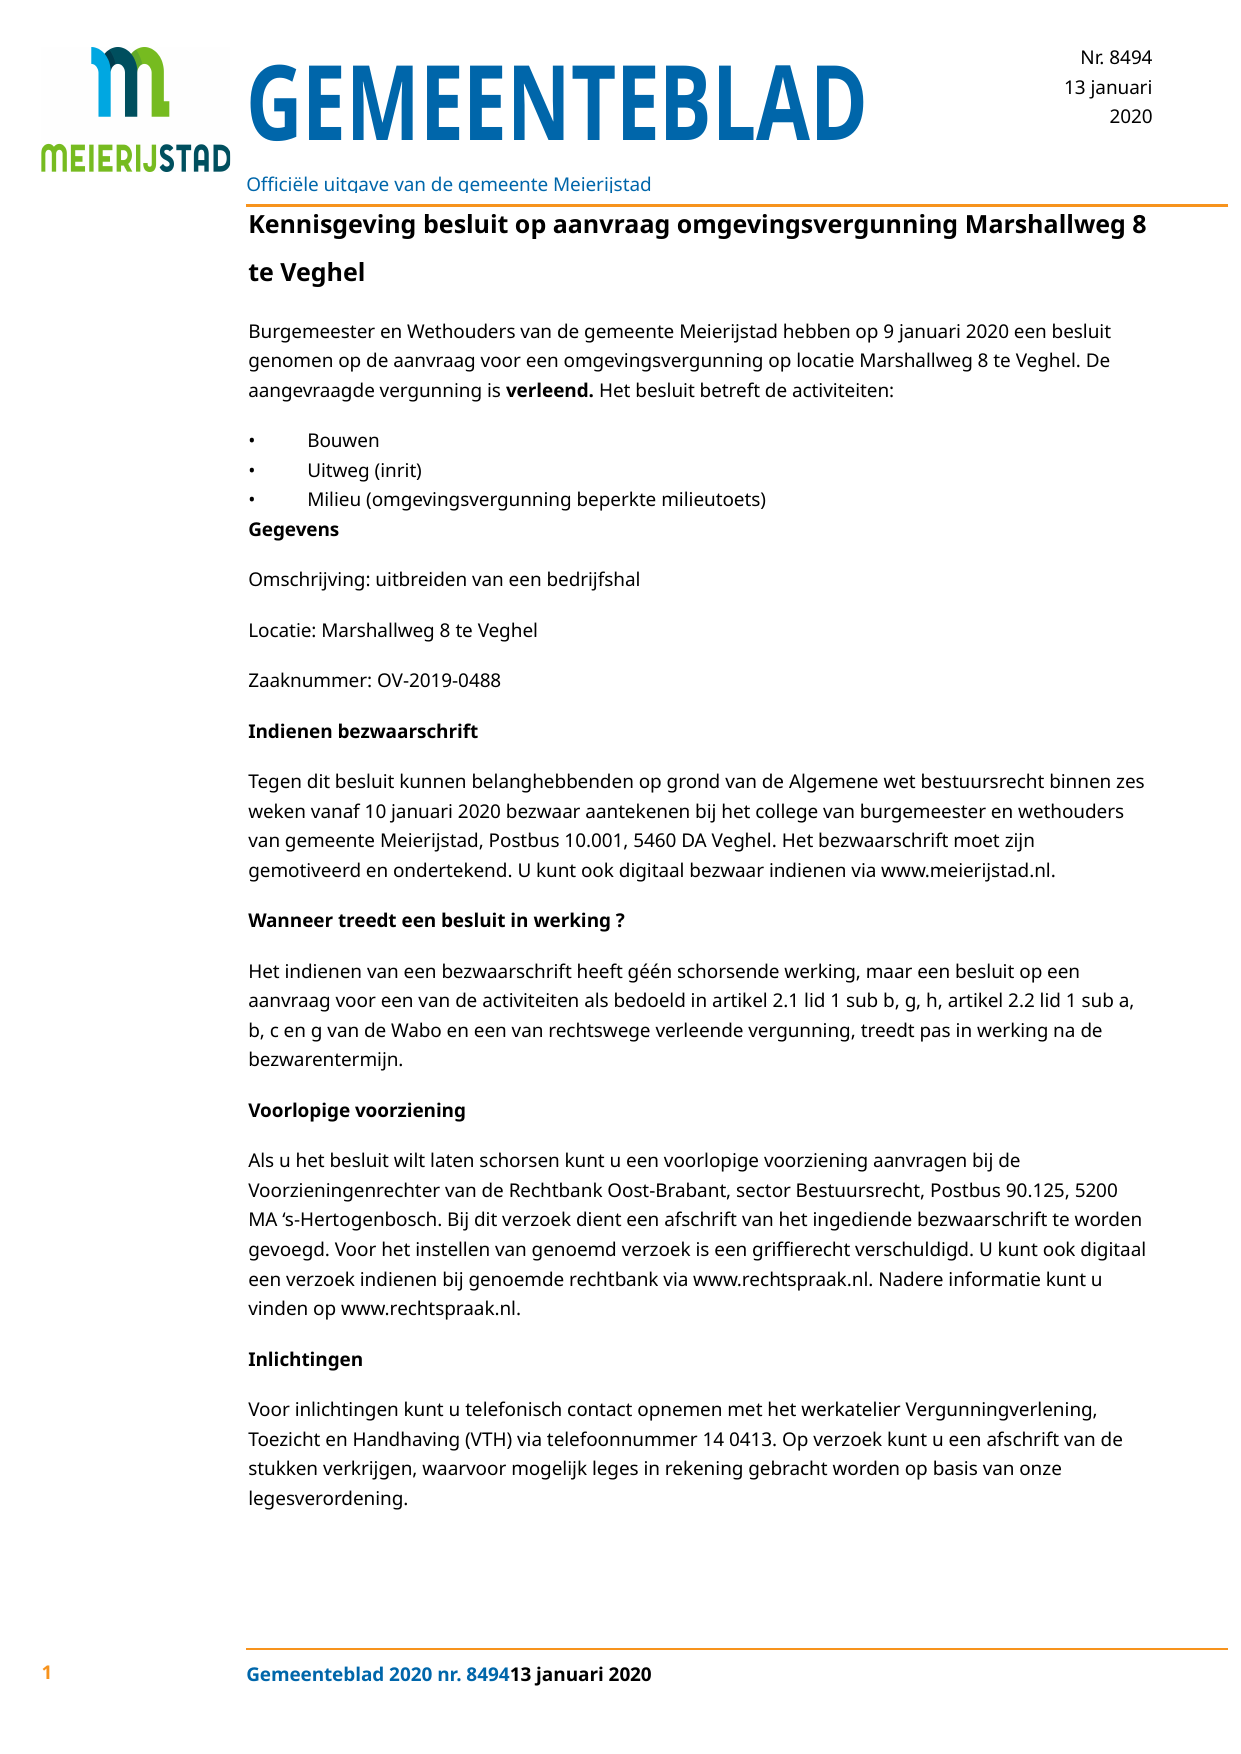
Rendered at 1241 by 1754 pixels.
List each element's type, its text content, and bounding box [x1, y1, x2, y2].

text Gegevens [248, 516, 1152, 542]
text Locatie: Marshallweg 8 te Veghel [248, 617, 1152, 643]
text Zaaknummer: OV-2019-0488 [248, 667, 1152, 693]
text Burgemeester en Wethouders van de gemeente Meierijstad hebben op 9 januari 2020 een besluit genomen op de aanvraag voor een omgevingsvergunning op locatie Marshallweg 8 te Veghel. De aangevraagde vergunning is verleend. Het besluit betreft de activiteiten: [248, 318, 1152, 403]
text Het indienen van een bezwaarschrift heeft géén schorsende werking, maar een besluit op een aanvraag voor een van de activiteiten als bedoeld in artikel 2.1 lid 1 sub b, g, h, artikel 2.2 lid 1 sub a, b, c en g van de Wabo en een van rechtswege verleende vergunning, treedt pas in werking na de bezwarentermijn. [248, 958, 1152, 1072]
list Milieu (omgevingsvergunning beperkte milieutoets) [248, 487, 1152, 512]
text Inlichtingen [248, 1346, 1152, 1372]
text Voor inlichtingen kunt u telefonisch contact opnemen met het werkatelier Vergunningverlening, Toezicht en Handhaving (VTH) via telefoonnummer 14 0413. Op verzoek kunt u een afschrift van de stukken verkrijgen, waarvoor mogelijk leges in rekening gebracht worden op basis van onze legesverordening. [248, 1396, 1152, 1511]
text Omschrijving: uitbreiden van een bedrijfshal [248, 567, 1152, 592]
text Kennisgeving besluit op aanvraag omgevingsvergunning Marshallweg 8 te Veghel [248, 207, 1152, 288]
text Voorlopige voorziening [248, 1097, 1152, 1123]
picture [41, 47, 231, 172]
text Als u het besluit wilt laten schorsen kunt u een voorlopige voorziening aanvragen bij de Voorzieningenrechter van de Rechtbank Oost-Brabant, sector Bestuursrecht, Postbus 90.125, 5200 MA ‘s-Hertogenbosch. Bij dit verzoek dient een afschrift van het ingediende bezwaarschrift te worden gevoegd. Voor het instellen van genoemd verzoek is een griffierecht verschuldigd. U kunt ook digitaal een verzoek indienen bij genoemde rechtbank via www.rechtspraak.nl. Nadere informatie kunt u vinden op www.rechtspraak.nl. [248, 1147, 1152, 1321]
list Bouwen [248, 427, 1152, 453]
text Wanneer treedt een besluit in werking ? [248, 907, 1152, 933]
list Uitweg (inrit) [248, 457, 1152, 483]
text Tegen dit besluit kunnen belanghebbenden op grond van de Algemene wet bestuursrecht binnen zes weken vanaf 10 januari 2020 bezwaar aantekenen bij het college van burgemeester en wethouders van gemeente Meierijstad, Postbus 10.001, 5460 DA Veghel. Het bezwaarschrift moet zijn gemotiveerd en ondertekend. U kunt ook digitaal bezwaar indienen via www.meierijstad.nl. [248, 768, 1152, 883]
text Indienen bezwaarschrift [248, 718, 1152, 744]
